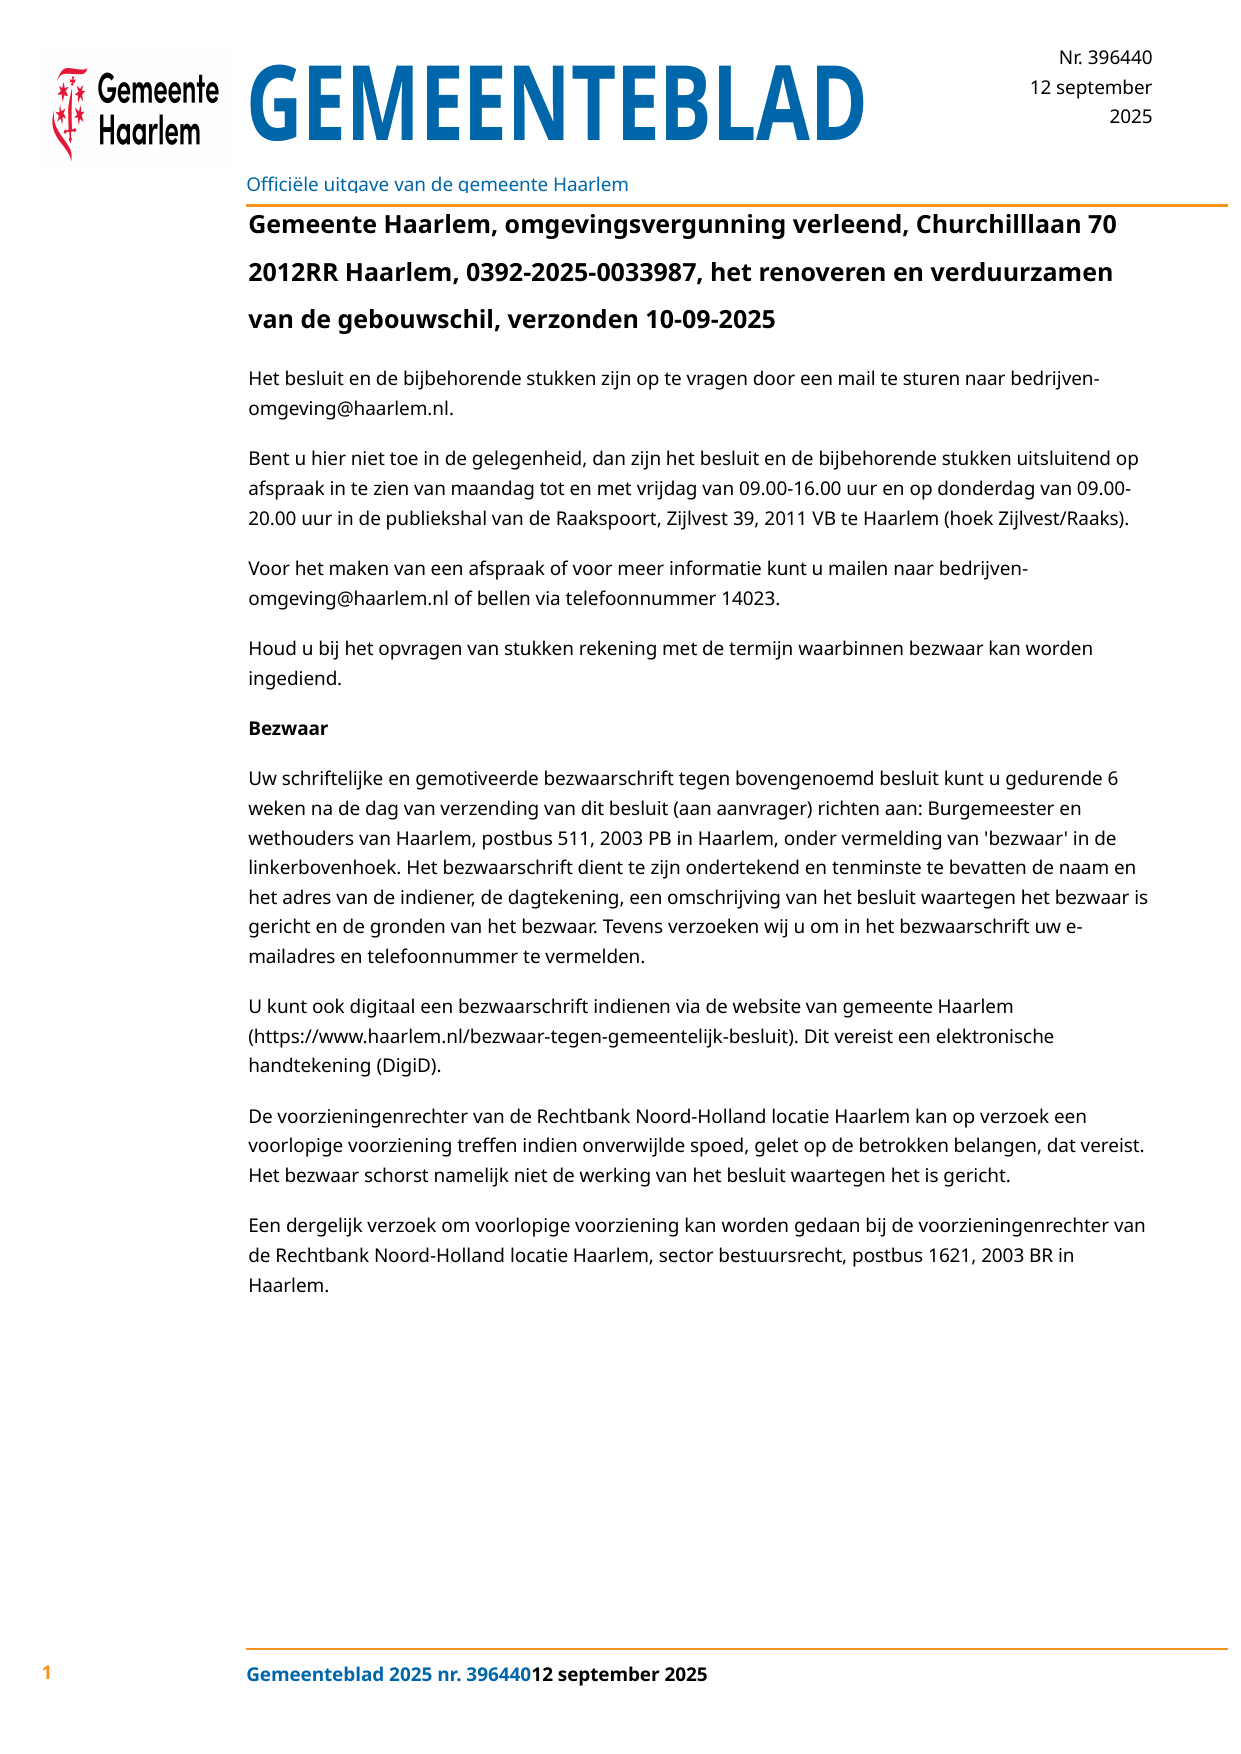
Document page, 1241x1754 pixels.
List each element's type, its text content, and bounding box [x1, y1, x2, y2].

text Het besluit en de bijbehorende stukken zijn op te vragen door een mail te sturen naar bedrijven-omgeving@haarlem.nl. [248, 366, 1152, 421]
text Voor het maken van een afspraak of voor meer informatie kunt u mailen naar bedrijven-omgeving@haarlem.nl of bellen via telefoonnummer 14023. [248, 555, 1152, 610]
picture [41, 47, 231, 172]
text Uw schriftelijke en gemotiveerde bezwaarschrift tegen bovengenoemd besluit kunt u gedurende 6 weken na de dag van verzending van dit besluit (aan aanvrager) richten aan: Burgemeester en wethouders van Haarlem, postbus 511, 2003 PB in Haarlem, onder vermelding van 'bezwaar' in de linkerbovenhoek. Het bezwaarschrift dient te zijn ondertekend en tenminste te bevatten de naam en het adres van de indiener, de dagtekening, een omschrijving van het besluit waartegen het bezwaar is gericht en de gronden van het bezwaar. Tevens verzoeken wij u om in het bezwaarschrift uw e-mailadres en telefoonnummer te vermelden. [248, 766, 1152, 969]
text De voorzieningenrechter van de Rechtbank Noord-Holland locatie Haarlem kan op verzoek een voorlopige voorziening treffen indien onverwijlde spoed, gelet op de betrokken belangen, dat vereist. Het bezwaar schorst namelijk niet de werking van het besluit waartegen het is gericht. [248, 1103, 1152, 1188]
text Houd u bij het opvragen van stukken rekening met de termijn waarbinnen bezwaar kan worden ingediend. [248, 635, 1152, 690]
text Bent u hier niet toe in de gelegenheid, dan zijn het besluit en de bijbehorende stukken uitsluitend op afspraak in te zien van maandag tot en met vrijdag van 09.00-16.00 uur en op donderdag van 09.00-20.00 uur in de publiekshal van de Raakspoort, Zijlvest 39, 2011 VB te Haarlem (hoek Zijlvest/Raaks). [248, 446, 1152, 530]
text U kunt ook digitaal een bezwaarschrift indienen via de website van gemeente Haarlem (https://www.haarlem.nl/bezwaar-tegen-gemeentelijk-besluit). Dit vereist een elektronische handtekening (DigiD). [248, 993, 1152, 1078]
text Bezwaar [248, 715, 1152, 741]
text Een dergelijk verzoek om voorlopige voorziening kan worden gedaan bij de voorzieningenrechter van de Rechtbank Noord-Holland locatie Haarlem, sector bestuursrecht, postbus 1621, 2003 BR in Haarlem. [248, 1213, 1152, 1297]
text Gemeente Haarlem, omgevingsvergunning verleend, Churchilllaan 70 2012RR Haarlem, 0392-2025-0033987, het renoveren en verduurzamen van de gebouwschil, verzonden 10-09-2025 [248, 207, 1152, 336]
